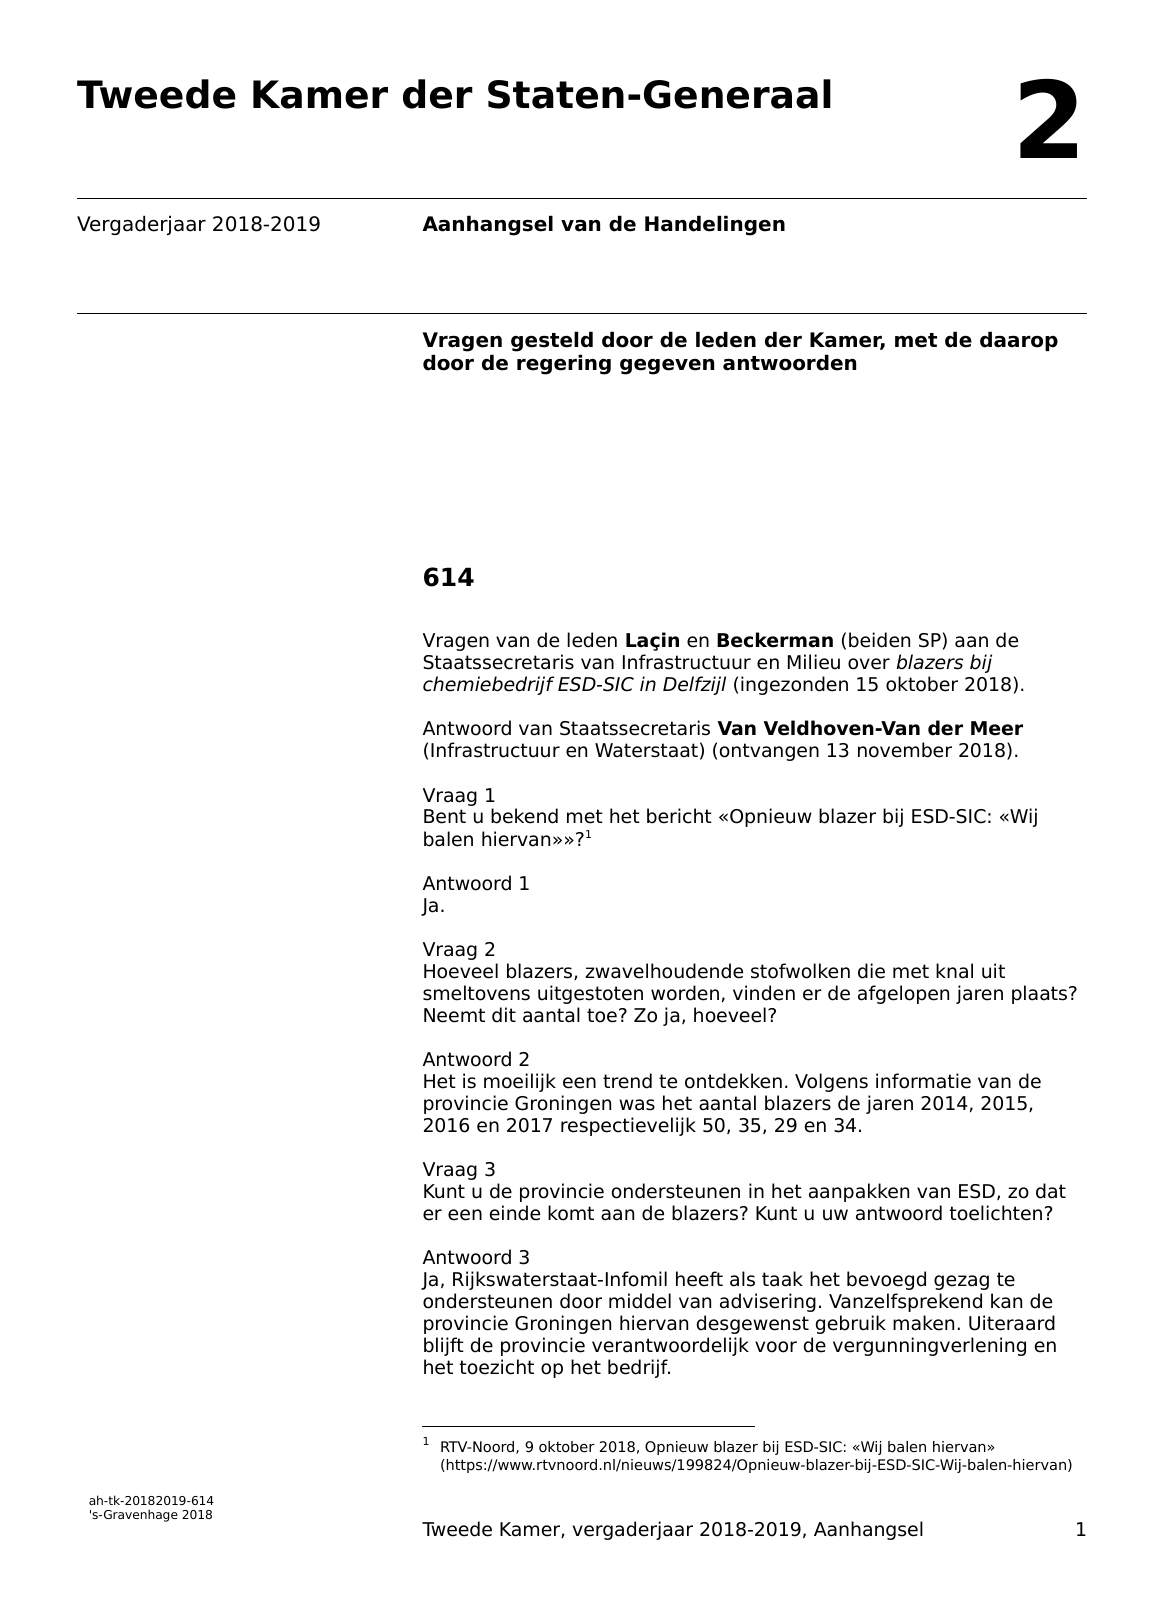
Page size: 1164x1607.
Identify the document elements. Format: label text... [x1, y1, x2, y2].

table_cell Vragen gesteld door de leden der Kamer, met de daarop door de regering gegeven antwoorden [422, 314, 1087, 375]
table_cell Aanhangsel van de Handelingen [422, 199, 1087, 313]
text Bent u bekend met het bericht «Opnieuw blazer bij ESD-SIC: «Wij balen hiervan»»? [422, 806, 1087, 850]
text Ja. [422, 894, 1087, 917]
text Vraag 3 [422, 1159, 1087, 1181]
text 614 [422, 563, 1087, 592]
text Het is moeilijk een trend te ontdekken. Volgens informatie van de provincie Groningen was het aantal blazers de jaren 2014, 2015, 2016 en 2017 respectievelijk 50, 35, 29 en 34. [422, 1071, 1087, 1137]
table_cell [77, 314, 422, 375]
text Vraag 1 [422, 784, 1087, 806]
text Vraag 2 [422, 939, 1087, 961]
text RTV-Noord, 9 oktober 2018, Opnieuw blazer bij ESD-SIC: «Wij balen hiervan» (https://www.rtvnoord.nl/nieuws/199824/Opnieuw-blazer-bij-ESD-SIC-Wij-balen-hiervan) [422, 1435, 1087, 1474]
text Antwoord van Staatssecretaris Van Veldhoven-Van der Meer (Infrastructuur en Waterstaat) (ontvangen 13 november 2018). [422, 718, 1087, 762]
text Ja, Rijkswaterstaat-Infomil heeft als taak het bevoegd gezag te ondersteunen door middel van advisering. Vanzelfsprekend kan de provincie Groningen hiervan desgewenst gebruik maken. Uiteraard blijft de provincie verantwoordelijk voor de vergunningverlening en het toezicht op het bedrijf. [422, 1269, 1087, 1379]
text Antwoord 2 [422, 1049, 1087, 1071]
text Kunt u de provincie ondersteunen in het aanpakken van ESD, zo dat er een einde komt aan de blazers? Kunt u uw antwoord toelichten? [422, 1181, 1087, 1225]
text 's-Gravenhage 2018 [88, 1508, 323, 1522]
text Vragen van de leden Laçin en Beckerman (beiden SP) aan de Staatssecretaris van Infrastructuur en Milieu over blazers bij chemiebedrijf ESD-SIC in Delfzijl (ingezonden 15 oktober 2018). [422, 630, 1087, 696]
text Antwoord 3 [422, 1247, 1087, 1269]
table_cell Vergaderjaar 2018-2019 [77, 199, 422, 313]
table_header 2 [886, 59, 1087, 198]
text ah-tk-20182019-614 [88, 1494, 323, 1508]
table_header Tweede Kamer der Staten-Generaal [77, 59, 886, 198]
text Antwoord 1 [422, 873, 1087, 894]
text Hoeveel blazers, zwavelhoudende stofwolken die met knal uit smeltovens uitgestoten worden, vinden er de afgelopen jaren plaats? Neemt dit aantal toe? Zo ja, hoeveel? [422, 961, 1087, 1027]
